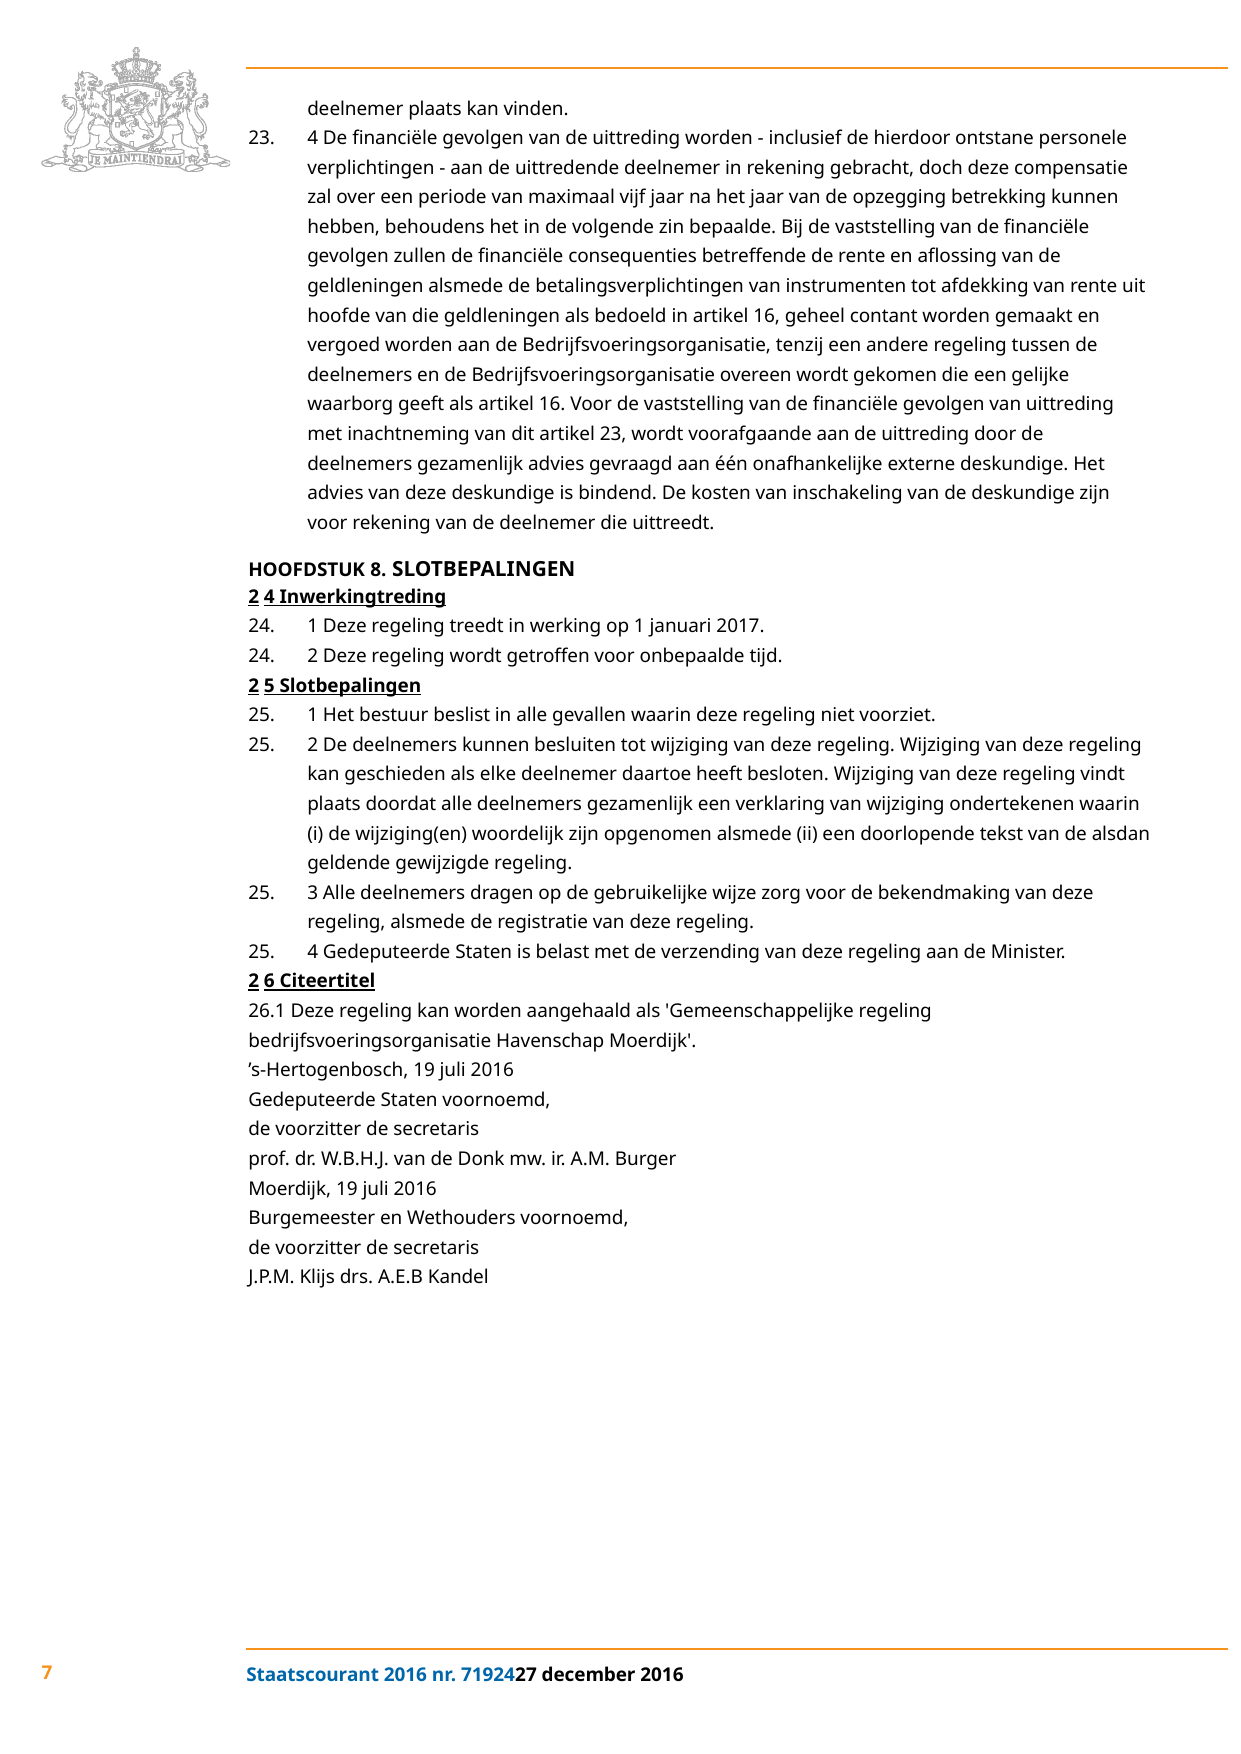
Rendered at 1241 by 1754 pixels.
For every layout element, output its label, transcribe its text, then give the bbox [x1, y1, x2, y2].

text 2 4 Inwerkingtreding [248, 583, 1152, 609]
text de voorzitter de secretaris [248, 1116, 1152, 1141]
list 3 Alle deelnemers dragen op de gebruikelijke wijze zorg voor de bekendmaking van deze regeling, alsmede de registratie van deze regeling. [248, 879, 1152, 934]
text 2 6 Citeertitel [248, 968, 1152, 993]
list deelnemer plaats kan vinden. [248, 95, 1152, 121]
text HOOFDSTUK 8. SLOTBEPALINGEN [248, 554, 1152, 583]
text J.P.M. Klijs drs. A.E.B Kandel [248, 1263, 1152, 1289]
list 1 Deze regeling treedt in werking op 1 januari 2017. [248, 613, 1152, 638]
text Gedeputeerde Staten voornoemd, [248, 1086, 1152, 1112]
text Burgemeester en Wethouders voornoemd, [248, 1204, 1152, 1230]
list 4 De financiële gevolgen van de uittreding worden - inclusief de hierdoor ontstane personele verplichtingen - aan de uittredende deelnemer in rekening gebracht, doch deze compensatie zal over een periode van maximaal vijf jaar na het jaar van de opzegging betrekking kunnen hebben, behoudens het in de volgende zin bepaalde. Bij de vaststelling van de financiële gevolgen zullen de financiële consequenties betreffende de rente en aflossing van de geldleningen alsmede de betalingsverplichtingen van instrumenten tot afdekking van rente uit hoofde van die geldleningen als bedoeld in artikel 16, geheel contant worden gemaakt en vergoed worden aan de Bedrijfsvoeringsorganisatie, tenzij een andere regeling tussen de deelnemers en de Bedrijfsvoeringsorganisatie overeen wordt gekomen die een gelijke waarborg geeft als artikel 16. Voor de vaststelling van de financiële gevolgen van uittreding met inachtneming van dit artikel 23, wordt voorafgaande aan de uittreding door de deelnemers gezamenlijk advies gevraagd aan één onafhankelijke externe deskundige. Het advies van deze deskundige is bindend. De kosten van inschakeling van de deskundige zijn voor rekening van de deelnemer die uittreedt. [248, 124, 1152, 535]
text Moerdijk, 19 juli 2016 [248, 1175, 1152, 1200]
list 1 Het bestuur beslist in alle gevallen waarin deze regeling niet voorziet. [248, 701, 1152, 727]
text 26.1 Deze regeling kan worden aangehaald als 'Gemeenschappelijke regeling bedrijfsvoeringsorganisatie Havenschap Moerdijk'. [248, 997, 1152, 1052]
list 4 Gedeputeerde Staten is belast met de verzending van deze regeling aan de Minister. [248, 938, 1152, 964]
list 2 Deze regeling wordt getroffen voor onbepaalde tijd. [248, 642, 1152, 668]
text 2 5 Slotbepalingen [248, 672, 1152, 697]
text de voorzitter de secretaris [248, 1234, 1152, 1259]
list 2 De deelnemers kunnen besluiten tot wijziging van deze regeling. Wijziging van deze regeling kan geschieden als elke deelnemer daartoe heeft besloten. Wijziging van deze regeling vindt plaats doordat alle deelnemers gezamenlijk een verklaring van wijziging ondertekenen waarin (i) de wijziging(en) woordelijk zijn opgenomen alsmede (ii) een doorlopende tekst van de alsdan geldende gewijzigde regeling. [248, 731, 1152, 875]
text ’s-Hertogenbosch, 19 juli 2016 [248, 1056, 1152, 1082]
picture [41, 47, 231, 172]
text prof. dr. W.B.H.J. van de Donk mw. ir. A.M. Burger [248, 1145, 1152, 1171]
